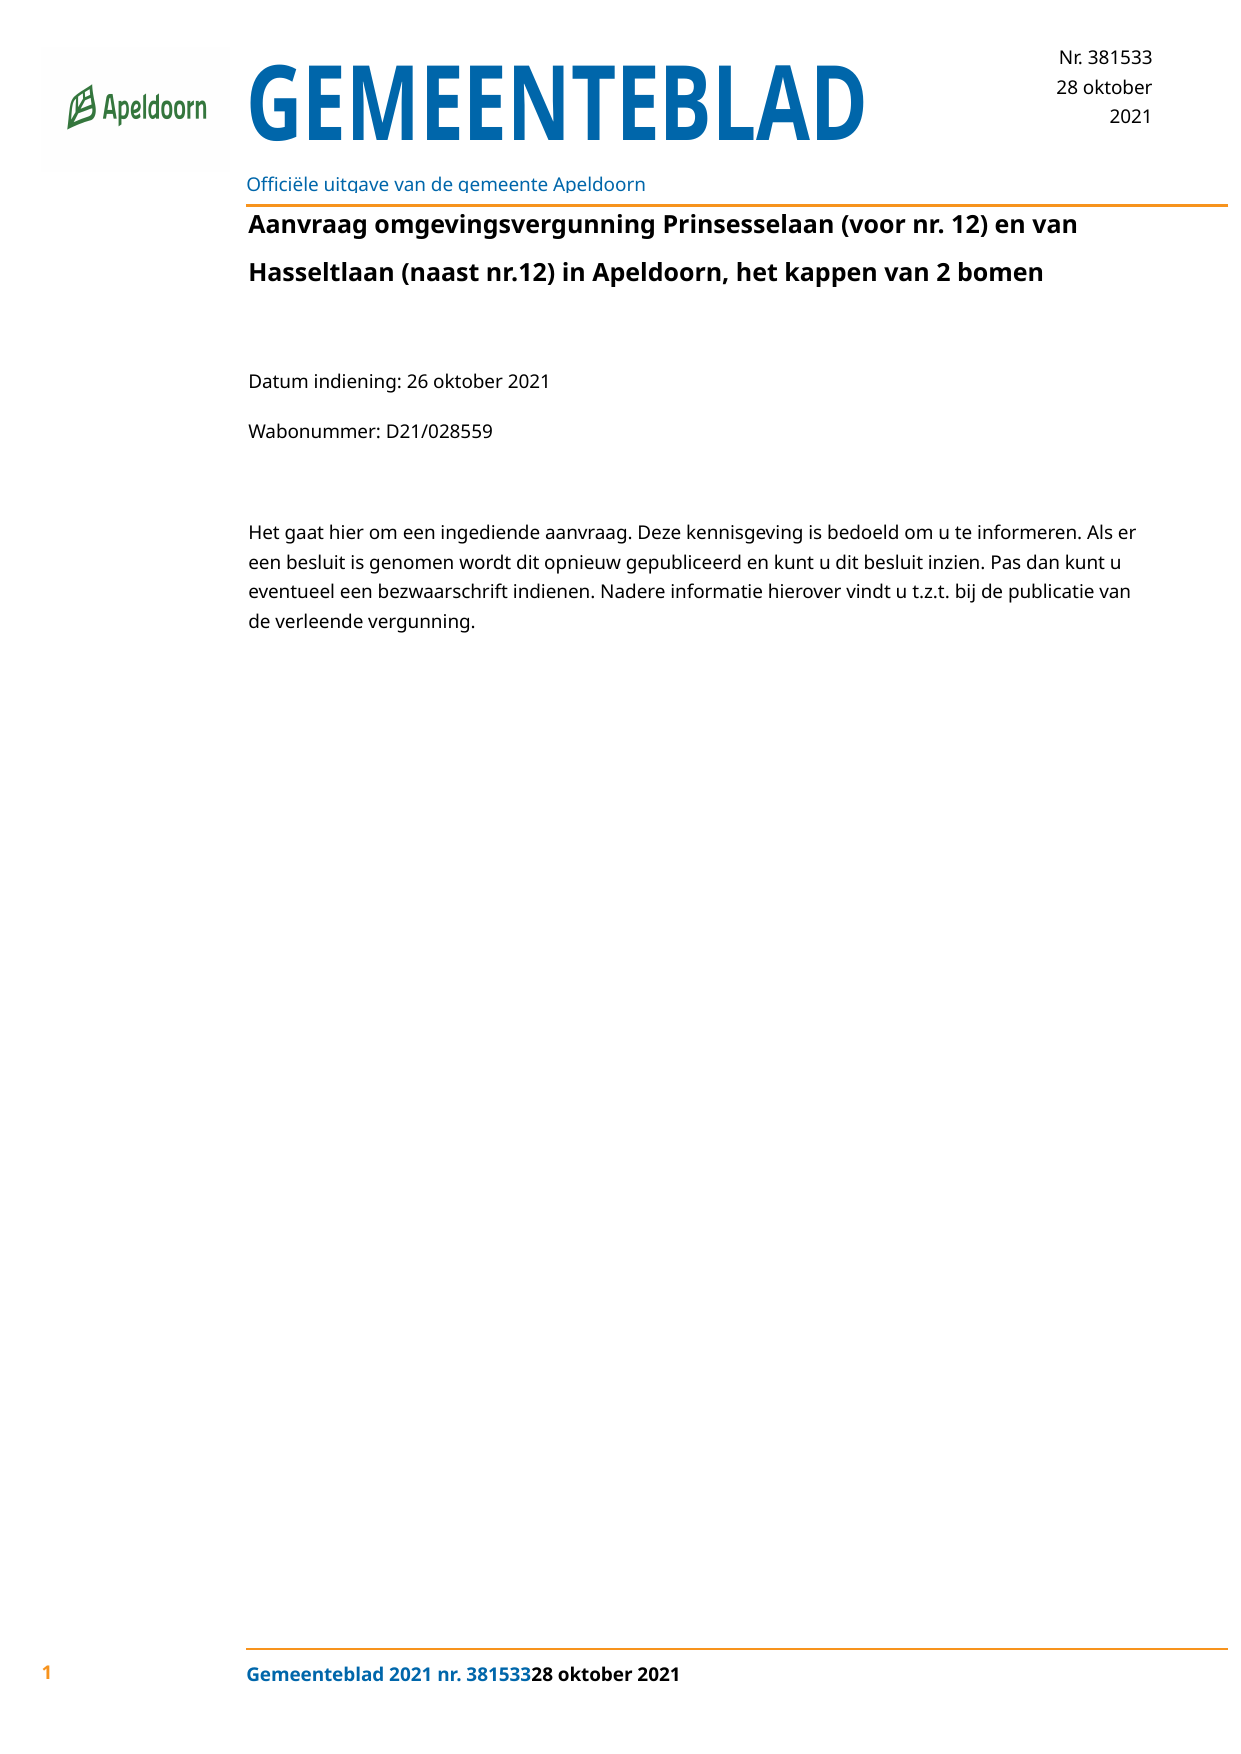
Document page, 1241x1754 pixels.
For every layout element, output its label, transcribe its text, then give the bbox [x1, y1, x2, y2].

picture [41, 47, 231, 172]
text Datum indiening: 26 oktober 2021 [248, 368, 1152, 394]
text Het gaat hier om een ingediende aanvraag. Deze kennisgeving is bedoeld om u te informeren. Als er een besluit is genomen wordt dit opnieuw gepubliceerd en kunt u dit besluit inzien. Pas dan kunt u eventueel een bezwaarschrift indienen. Nadere informatie hierover vindt u t.z.t. bij de publicatie van de verleende vergunning. [248, 519, 1152, 634]
text Wabonummer: D21/028559 [248, 419, 1152, 444]
text Aanvraag omgevingsvergunning Prinsesselaan (voor nr. 12) en van Hasseltlaan (naast nr.12) in Apeldoorn, het kappen van 2 bomen [248, 207, 1152, 288]
